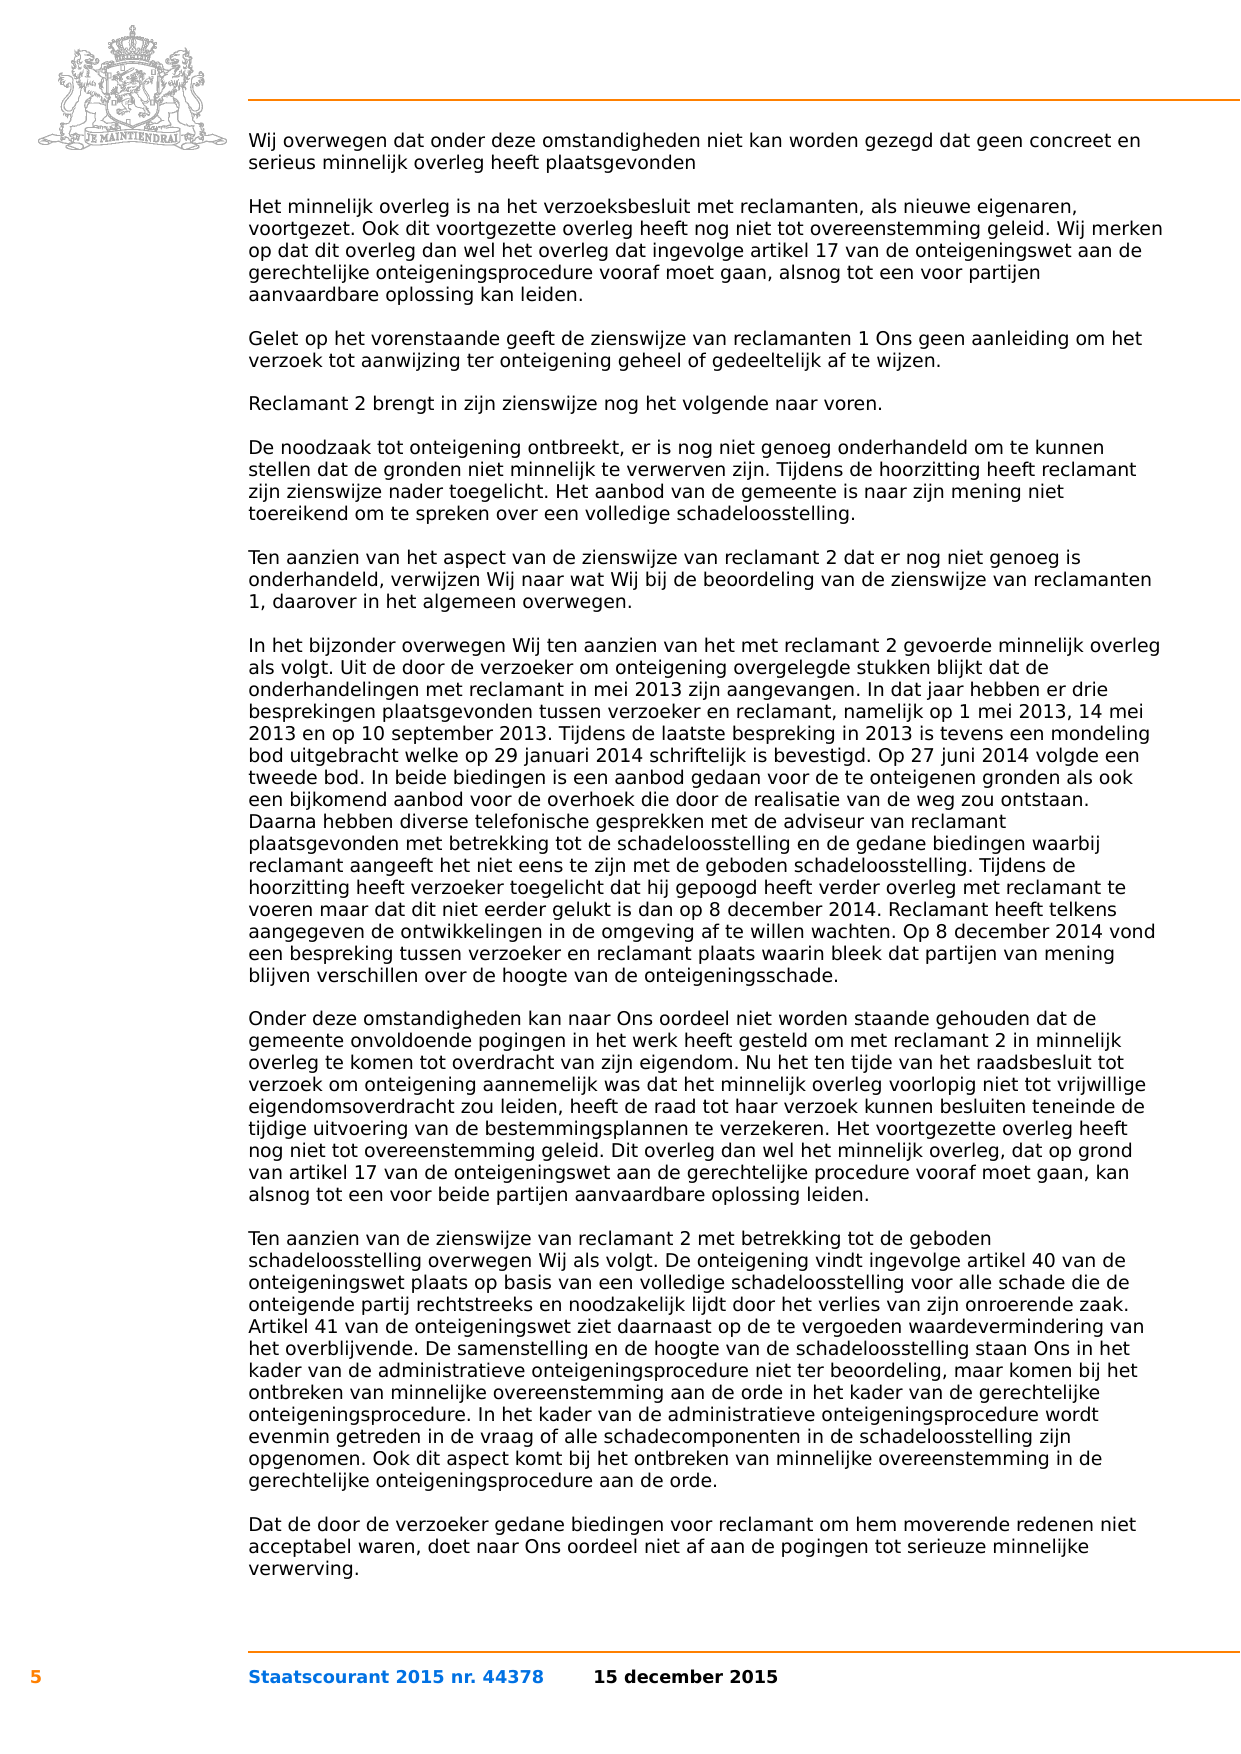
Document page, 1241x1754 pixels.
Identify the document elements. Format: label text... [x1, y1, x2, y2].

text Gelet op het vorenstaande geeft de zienswijze van reclamanten 1 Ons geen aanleiding om het verzoek tot aanwijzing ter onteigening geheel of gedeeltelijk af te wijzen. [248, 327, 1163, 371]
text Onder deze omstandigheden kan naar Ons oordeel niet worden staande gehouden dat de gemeente onvoldoende pogingen in het werk heeft gesteld om met reclamant 2 in minnelijk overleg te komen tot overdracht van zijn eigendom. Nu het ten tijde van het raadsbesluit tot verzoek om onteigening aannemelijk was dat het minnelijk overleg voorlopig niet tot vrijwillige eigendomsoverdracht zou leiden, heeft de raad tot haar verzoek kunnen besluiten teneinde de tijdige uitvoering van de bestemmingsplannen te verzekeren. Het voortgezette overleg heeft nog niet tot overeenstemming geleid. Dit overleg dan wel het minnelijk overleg, dat op grond van artikel 17 van de onteigeningswet aan de gerechtelijke procedure vooraf moet gaan, kan alsnog tot een voor beide partijen aanvaardbare oplossing leiden. [248, 1008, 1163, 1206]
text Ten aanzien van de zienswijze van reclamant 2 met betrekking tot de geboden schadeloosstelling overwegen Wij als volgt. De onteigening vindt ingevolge artikel 40 van de onteigeningswet plaats op basis van een volledige schadeloosstelling voor alle schade die de onteigende partij rechtstreeks en noodzakelijk lijdt door het verlies van zijn onroerende zaak. Artikel 41 van de onteigeningswet ziet daarnaast op de te vergoeden waardevermindering van het overblijvende. De samenstelling en de hoogte van de schadeloosstelling staan Ons in het kader van de administratieve onteigeningsprocedure niet ter beoordeling, maar komen bij het ontbreken van minnelijke overeenstemming aan de orde in het kader van de gerechtelijke onteigeningsprocedure. In het kader van de administratieve onteigeningsprocedure wordt evenmin getreden in de vraag of alle schadecomponenten in de schadeloosstelling zijn opgenomen. Ook dit aspect komt bij het ontbreken van minnelijke overeenstemming in de gerechtelijke onteigeningsprocedure aan de orde. [248, 1228, 1163, 1492]
text De noodzaak tot onteigening ontbreekt, er is nog niet genoeg onderhandeld om te kunnen stellen dat de gronden niet minnelijk te verwerven zijn. Tijdens de hoorzitting heeft reclamant zijn zienswijze nader toegelicht. Het aanbod van de gemeente is naar zijn mening niet toereikend om te spreken over een volledige schadeloosstelling. [248, 437, 1163, 525]
text Ten aanzien van het aspect van de zienswijze van reclamant 2 dat er nog niet genoeg is onderhandeld, verwijzen Wij naar wat Wij bij de beoordeling van de zienswijze van reclamanten 1, daarover in het algemeen overwegen. [248, 547, 1163, 613]
text Reclamant 2 brengt in zijn zienswijze nog het volgende naar voren. [248, 393, 1163, 415]
text In het bijzonder overwegen Wij ten aanzien van het met reclamant 2 gevoerde minnelijk overleg als volgt. Uit de door de verzoeker om onteigening overgelegde stukken blijkt dat de onderhandelingen met reclamant in mei 2013 zijn aangevangen. In dat jaar hebben er drie besprekingen plaatsgevonden tussen verzoeker en reclamant, namelijk op 1 mei 2013, 14 mei 2013 en op 10 september 2013. Tijdens de laatste bespreking in 2013 is tevens een mondeling bod uitgebracht welke op 29 januari 2014 schriftelijk is bevestigd. Op 27 juni 2014 volgde een tweede bod. In beide biedingen is een aanbod gedaan voor de te onteigenen gronden als ook een bijkomend aanbod voor de overhoek die door de realisatie van de weg zou ontstaan. Daarna hebben diverse telefonische gesprekken met de adviseur van reclamant plaatsgevonden met betrekking tot de schadeloosstelling en de gedane biedingen waarbij reclamant aangeeft het niet eens te zijn met de geboden schadeloosstelling. Tijdens de hoorzitting heeft verzoeker toegelicht dat hij gepoogd heeft verder overleg met reclamant te voeren maar dat dit niet eerder gelukt is dan op 8 december 2014. Reclamant heeft telkens aangegeven de ontwikkelingen in de omgeving af te willen wachten. Op 8 december 2014 vond een bespreking tussen verzoeker en reclamant plaats waarin bleek dat partijen van mening blijven verschillen over de hoogte van de onteigeningsschade. [248, 635, 1163, 986]
text Wij overwegen dat onder deze omstandigheden niet kan worden gezegd dat geen concreet en serieus minnelijk overleg heeft plaatsgevonden [248, 130, 1163, 174]
text Dat de door de verzoeker gedane biedingen voor reclamant om hem moverende redenen niet acceptabel waren, doet naar Ons oordeel niet af aan de pogingen tot serieuze minnelijke verwerving. [248, 1514, 1163, 1579]
picture [38, 25, 227, 150]
text Het minnelijk overleg is na het verzoeksbesluit met reclamanten, als nieuwe eigenaren, voortgezet. Ook dit voortgezette overleg heeft nog niet tot overeenstemming geleid. Wij merken op dat dit overleg dan wel het overleg dat ingevolge artikel 17 van de onteigeningswet aan de gerechtelijke onteigeningsprocedure vooraf moet gaan, alsnog tot een voor partijen aanvaardbare oplossing kan leiden. [248, 196, 1163, 306]
